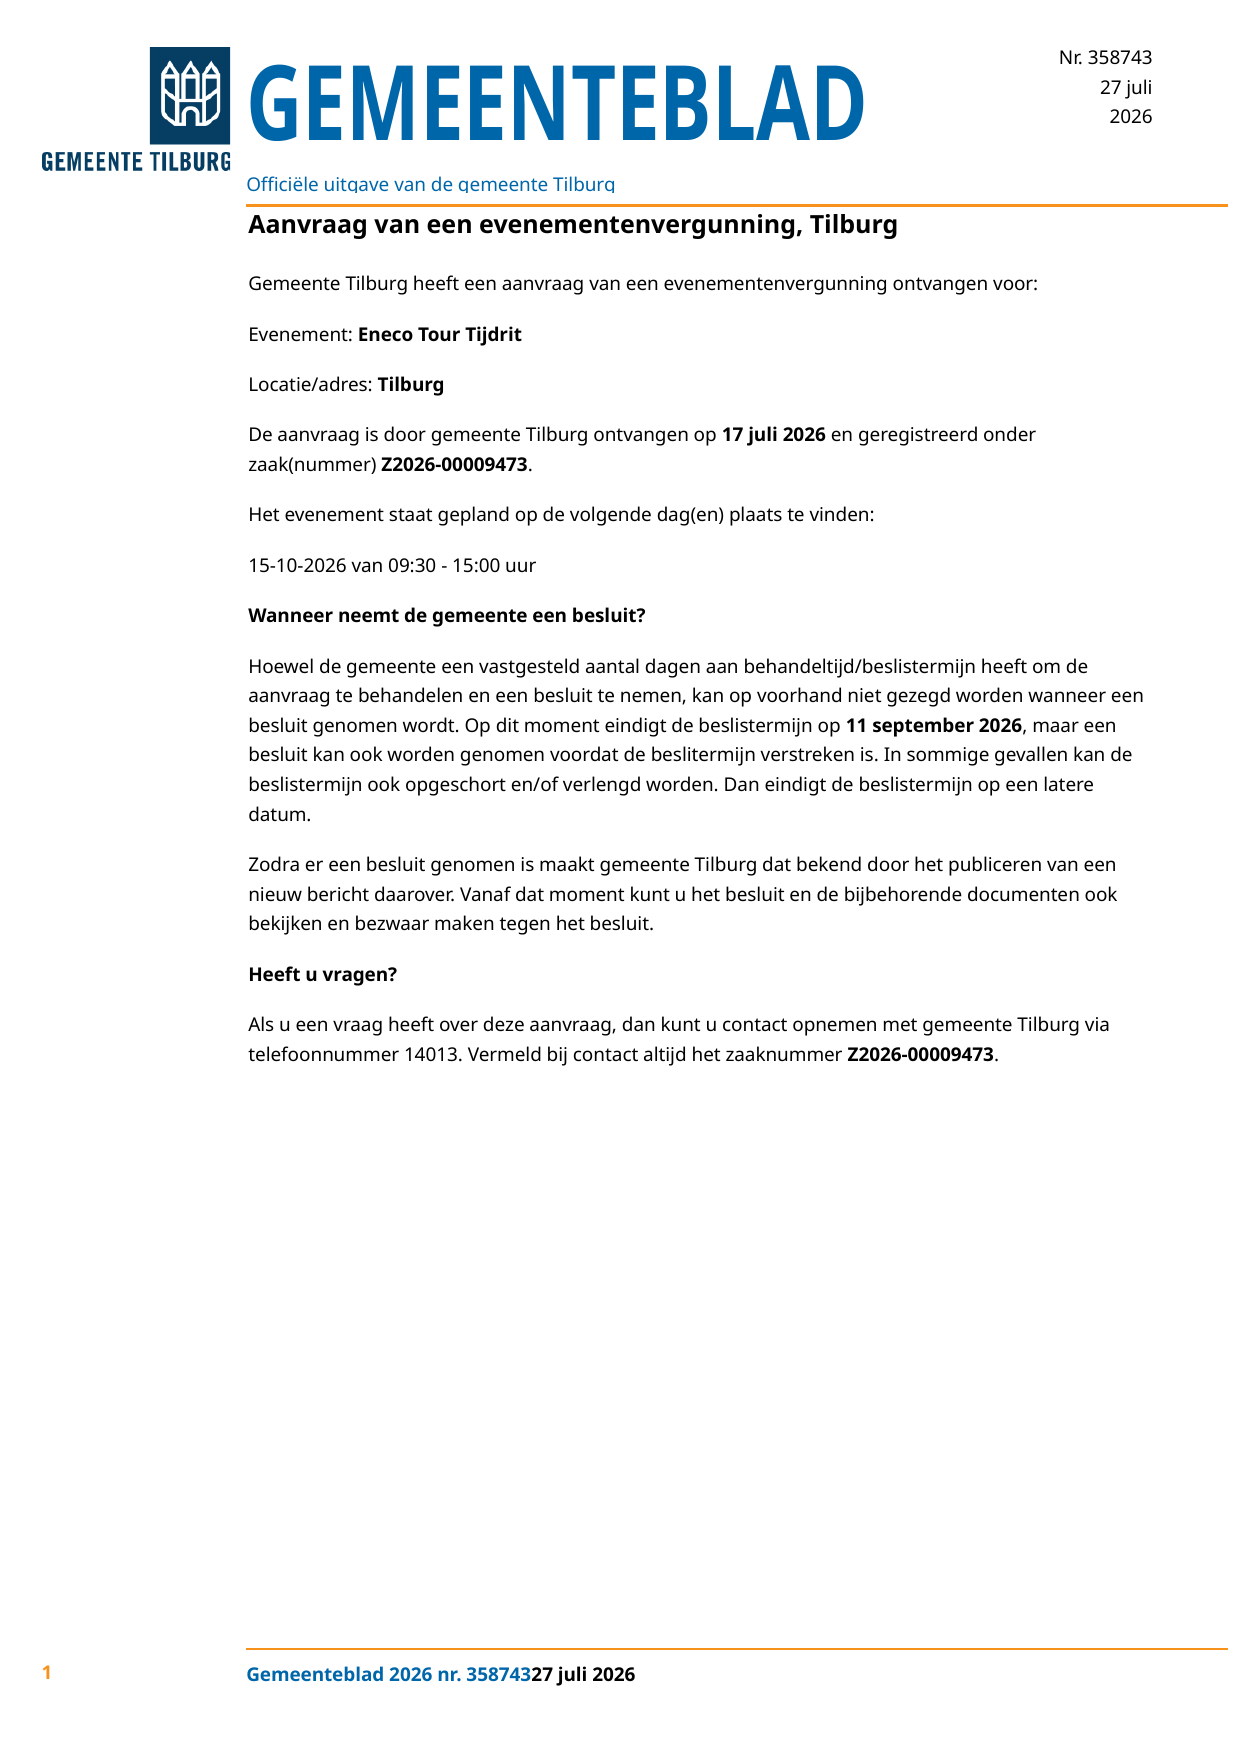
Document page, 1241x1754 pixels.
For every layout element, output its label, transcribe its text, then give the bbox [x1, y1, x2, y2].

text De aanvraag is door gemeente Tilburg ontvangen op 17 juli 2026 en geregistreerd onder zaak(nummer) Z2026-00009473. [248, 422, 1152, 477]
text Heeft u vragen? [248, 961, 1152, 986]
text Wanneer neemt de gemeente een besluit? [248, 602, 1152, 628]
text Aanvraag van een evenementenvergunning, Tilburg [248, 207, 1152, 241]
text Hoewel de gemeente een vastgesteld aantal dagen aan behandeltijd/beslistermijn heeft om de aanvraag te behandelen en een besluit te nemen, kan op voorhand niet gezegd worden wanneer een besluit genomen wordt. Op dit moment eindigt de beslistermijn op 11 september 2026, maar een besluit kan ook worden genomen voordat de beslitermijn verstreken is. In sommige gevallen kan de beslistermijn ook opgeschort en/of verlengd worden. Dan eindigt de beslistermijn op een latere datum. [248, 653, 1152, 826]
text Als u een vraag heeft over deze aanvraag, dan kunt u contact opnemen met gemeente Tilburg via telefoonnummer 14013. Vermeld bij contact altijd het zaaknummer Z2026-00009473. [248, 1011, 1152, 1066]
text Zodra er een besluit genomen is maakt gemeente Tilburg dat bekend door het publiceren van een nieuw bericht daarover. Vanaf dat moment kunt u het besluit en de bijbehorende documenten ook bekijken en bezwaar maken tegen het besluit. [248, 851, 1152, 936]
text Het evenement staat gepland op de volgende dag(en) plaats te vinden: [248, 502, 1152, 527]
picture [41, 47, 231, 172]
text Evenement: Eneco Tour Tijdrit [248, 321, 1152, 346]
text Locatie/adres: Tilburg [248, 371, 1152, 397]
text Gemeente Tilburg heeft een aanvraag van een evenementenvergunning ontvangen voor: [248, 270, 1152, 296]
text 15-10-2026 van 09:30 - 15:00 uur [248, 552, 1152, 578]
